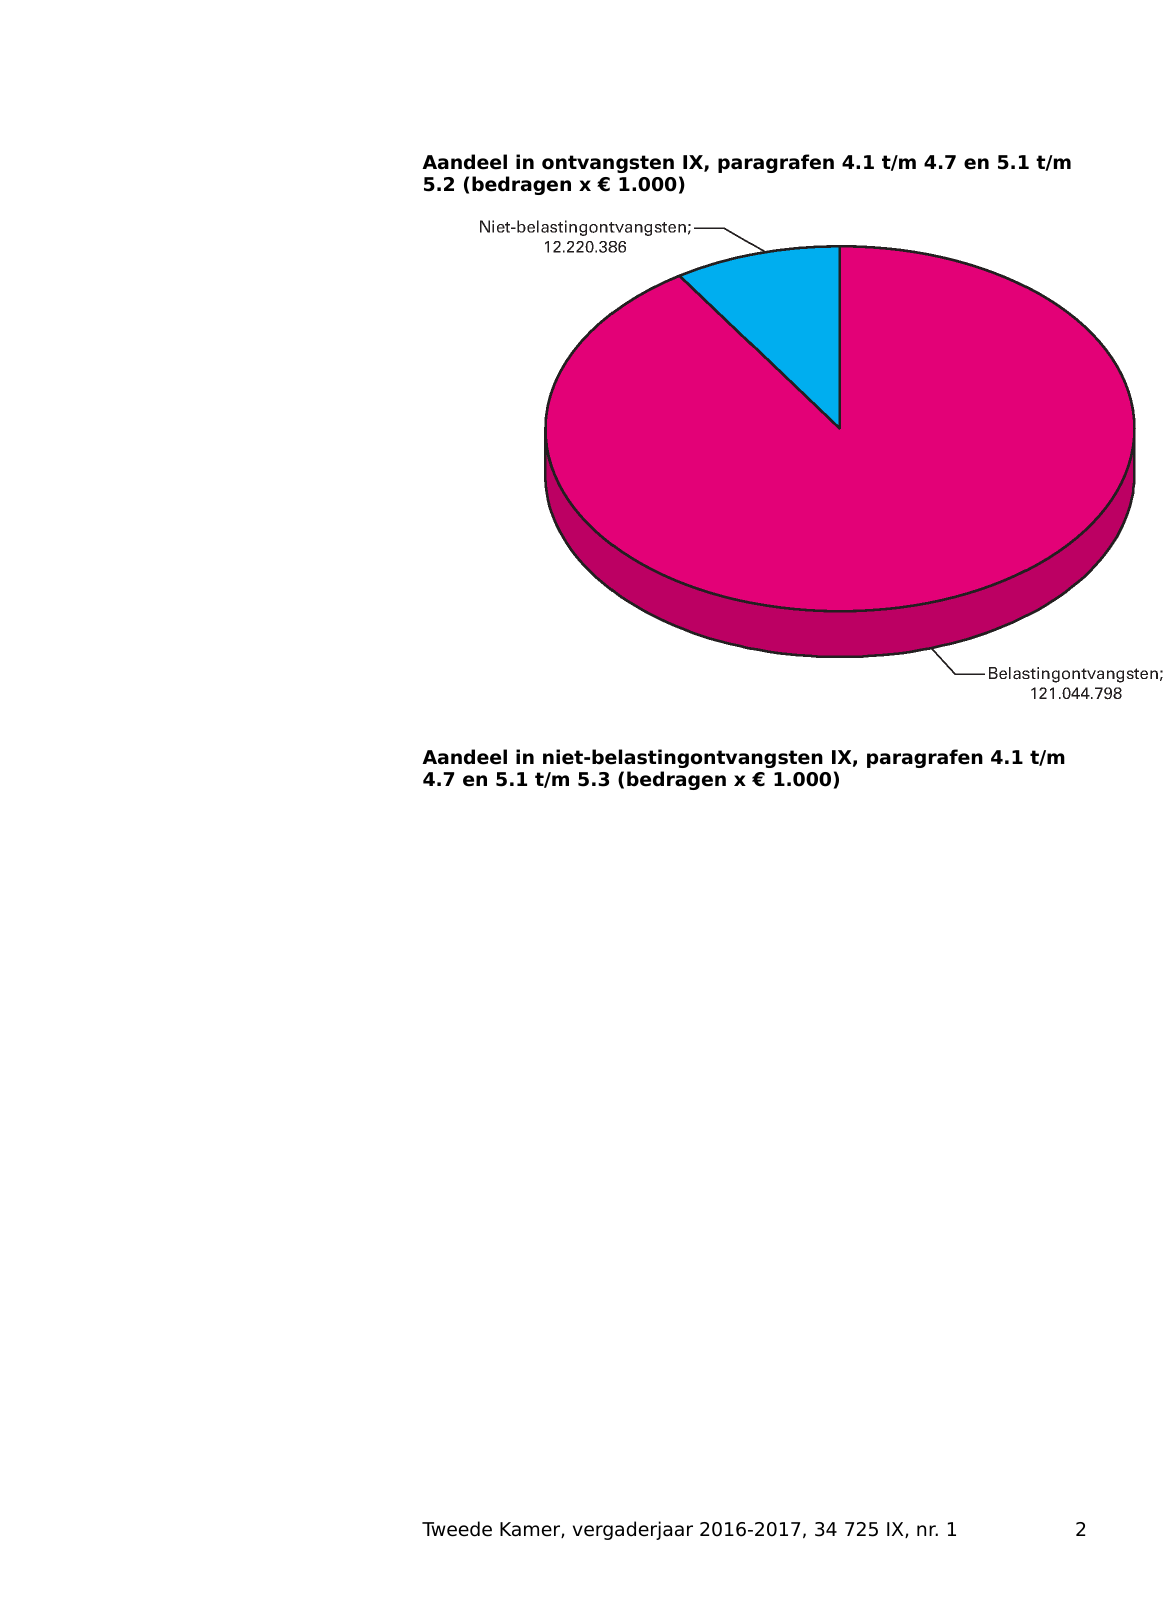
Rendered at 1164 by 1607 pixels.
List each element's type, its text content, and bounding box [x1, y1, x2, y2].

picture [336, 218, 1164, 703]
subtitle Aandeel in niet-belastingontvangsten IX, paragrafen 4.1 t/m 4.7 en 5.1 t/m 5.3 (bedragen x € 1.000) [422, 747, 1087, 791]
subtitle Aandeel in ontvangsten IX, paragrafen 4.1 t/m 4.7 en 5.1 t/m 5.2 (bedragen x € 1.000) [422, 152, 1087, 196]
